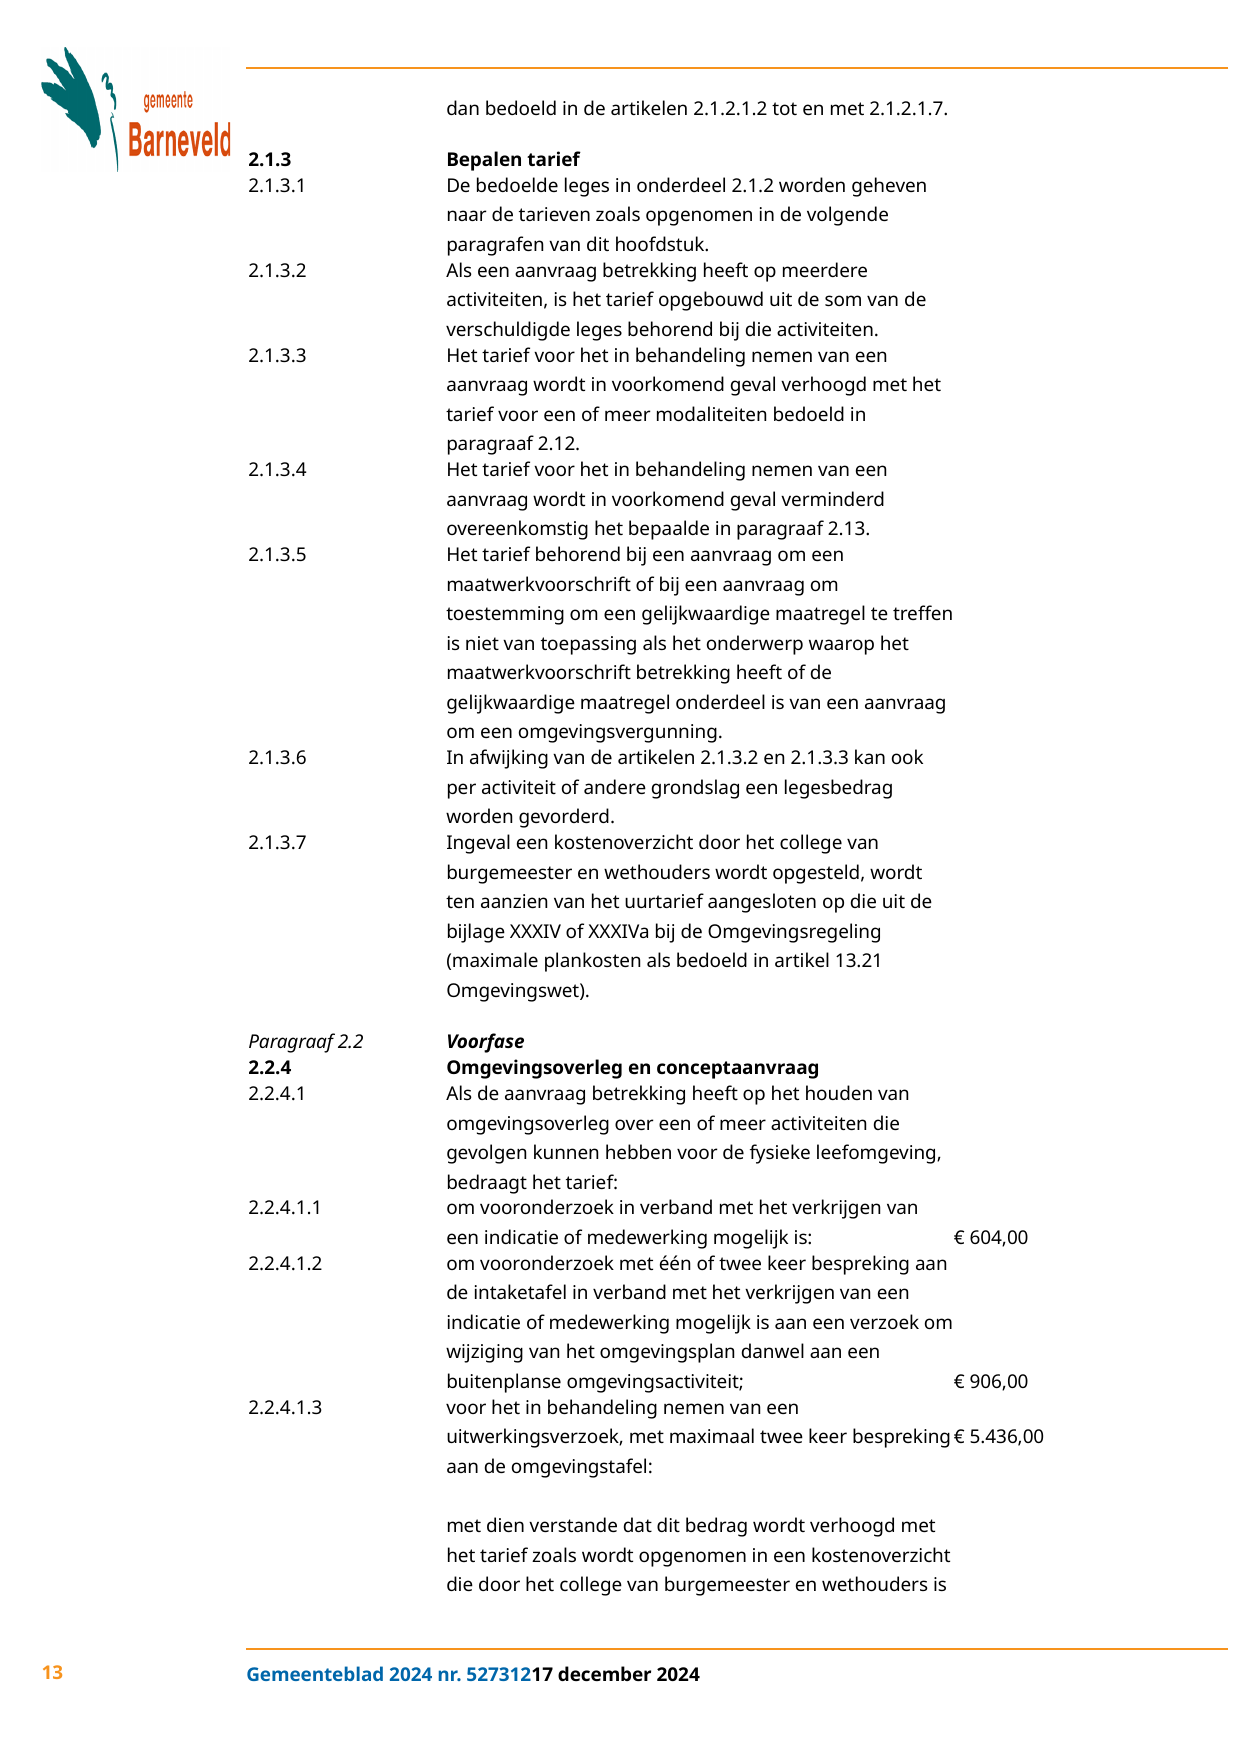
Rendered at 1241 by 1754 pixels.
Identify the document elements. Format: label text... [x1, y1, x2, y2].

table_cell [446, 1003, 954, 1029]
table_cell 2.1.3.7 [248, 829, 446, 1003]
table_cell € 604,00 [954, 1195, 1152, 1250]
table_cell [248, 95, 446, 121]
table_cell [954, 257, 1152, 342]
table_cell 2.1.3 [248, 146, 446, 172]
table_cell [954, 172, 1152, 257]
table_cell 2.2.4.1.1 [248, 1195, 446, 1250]
table_cell De bedoelde leges in onderdeel 2.1.2 worden geheven naar de tarieven zoals opgenomen in de volgende paragrafen van dit hoofdstuk. [446, 172, 954, 257]
table_cell [954, 146, 1152, 172]
table_cell Als een aanvraag betrekking heeft op meerdere activiteiten, is het tarief opgebouwd uit de som van de verschuldigde leges behorend bij die activiteiten. [446, 257, 954, 342]
table_cell [954, 342, 1152, 456]
table_cell In afwijking van de artikelen 2.1.3.2 en 2.1.3.3 kan ook per activiteit of andere grondslag een legesbedrag worden gevorderd. [446, 744, 954, 829]
table_cell 2.2.4.1.3 [248, 1394, 446, 1597]
table_cell 2.2.4.1.2 [248, 1250, 446, 1394]
table_cell 2.1.3.6 [248, 744, 446, 829]
table_cell [954, 121, 1152, 146]
table_cell [446, 121, 954, 146]
table_cell [954, 829, 1152, 1003]
table_cell 2.1.3.5 [248, 541, 446, 744]
table_cell 2.1.3.1 [248, 172, 446, 257]
table_cell [954, 1080, 1152, 1194]
table_cell Het tarief voor het in behandeling nemen van een aanvraag wordt in voorkomend geval verhoogd met het tarief voor een of meer modaliteiten bedoeld in paragraaf 2.12. [446, 342, 954, 456]
table_cell [248, 1003, 446, 1029]
table_cell Het tarief voor het in behandeling nemen van een aanvraag wordt in voorkomend geval verminderd overeenkomstig het bepaalde in paragraaf 2.13. [446, 456, 954, 541]
table_cell 2.1.3.2 [248, 257, 446, 342]
table_cell Het tarief behorend bij een aanvraag om een maatwerkvoorschrift of bij een aanvraag om toestemming om een gelijkwaardige maatregel te treffen is niet van toepassing als het onderwerp waarop het maatwerkvoorschrift betrekking heeft of de gelijkwaardige maatregel onderdeel is van een aanvraag om een omgevingsvergunning. [446, 541, 954, 744]
table_cell € 5.436,00 [954, 1394, 1152, 1597]
table_cell [954, 95, 1152, 121]
table_cell [954, 744, 1152, 829]
table_cell € 906,00 [954, 1250, 1152, 1394]
table_cell om vooronderzoek in verband met het verkrijgen van een indicatie of medewerking mogelijk is: [446, 1195, 954, 1250]
table_cell Voorfase [446, 1029, 954, 1054]
picture [41, 47, 231, 172]
table_cell [954, 1054, 1152, 1080]
table_cell Bepalen tarief [446, 146, 954, 172]
table_cell Omgevingsoverleg en conceptaanvraag [446, 1054, 954, 1080]
table_cell Als de aanvraag betrekking heeft op het houden van omgevingsoverleg over een of meer activiteiten die gevolgen kunnen hebben voor de fysieke leefomgeving, bedraagt het tarief: [446, 1080, 954, 1194]
table_cell [954, 456, 1152, 541]
table_cell 2.1.3.3 [248, 342, 446, 456]
table_cell Paragraaf 2.2 [248, 1029, 446, 1054]
table_cell voor het in behandeling nemen van een uitwerkingsverzoek, met maximaal twee keer bespreking aan de omgevingstafel: met dien verstande dat dit bedrag wordt verhoogd met het tarief zoals wordt opgenomen in een kostenoverzicht die door het college van burgemeester en wethouders is [446, 1394, 954, 1597]
table_cell [248, 121, 446, 146]
table_cell [954, 1003, 1152, 1029]
table_cell [954, 1029, 1152, 1054]
table_cell [954, 541, 1152, 744]
table_cell Ingeval een kostenoverzicht door het college van burgemeester en wethouders wordt opgesteld, wordt ten aanzien van het uurtarief aangesloten op die uit de bijlage XXXIV of XXXIVa bij de Omgevingsregeling (maximale plankosten als bedoeld in artikel 13.21 Omgevingswet). [446, 829, 954, 1003]
table_cell om vooronderzoek met één of twee keer bespreking aan de intaketafel in verband met het verkrijgen van een indicatie of medewerking mogelijk is aan een verzoek om wijziging van het omgevingsplan danwel aan een buitenplanse omgevingsactiviteit; [446, 1250, 954, 1394]
table_cell 2.2.4.1 [248, 1080, 446, 1194]
table_cell 2.1.3.4 [248, 456, 446, 541]
table_cell dan bedoeld in de artikelen 2.1.2.1.2 tot en met 2.1.2.1.7. [446, 95, 954, 121]
table_cell 2.2.4 [248, 1054, 446, 1080]
